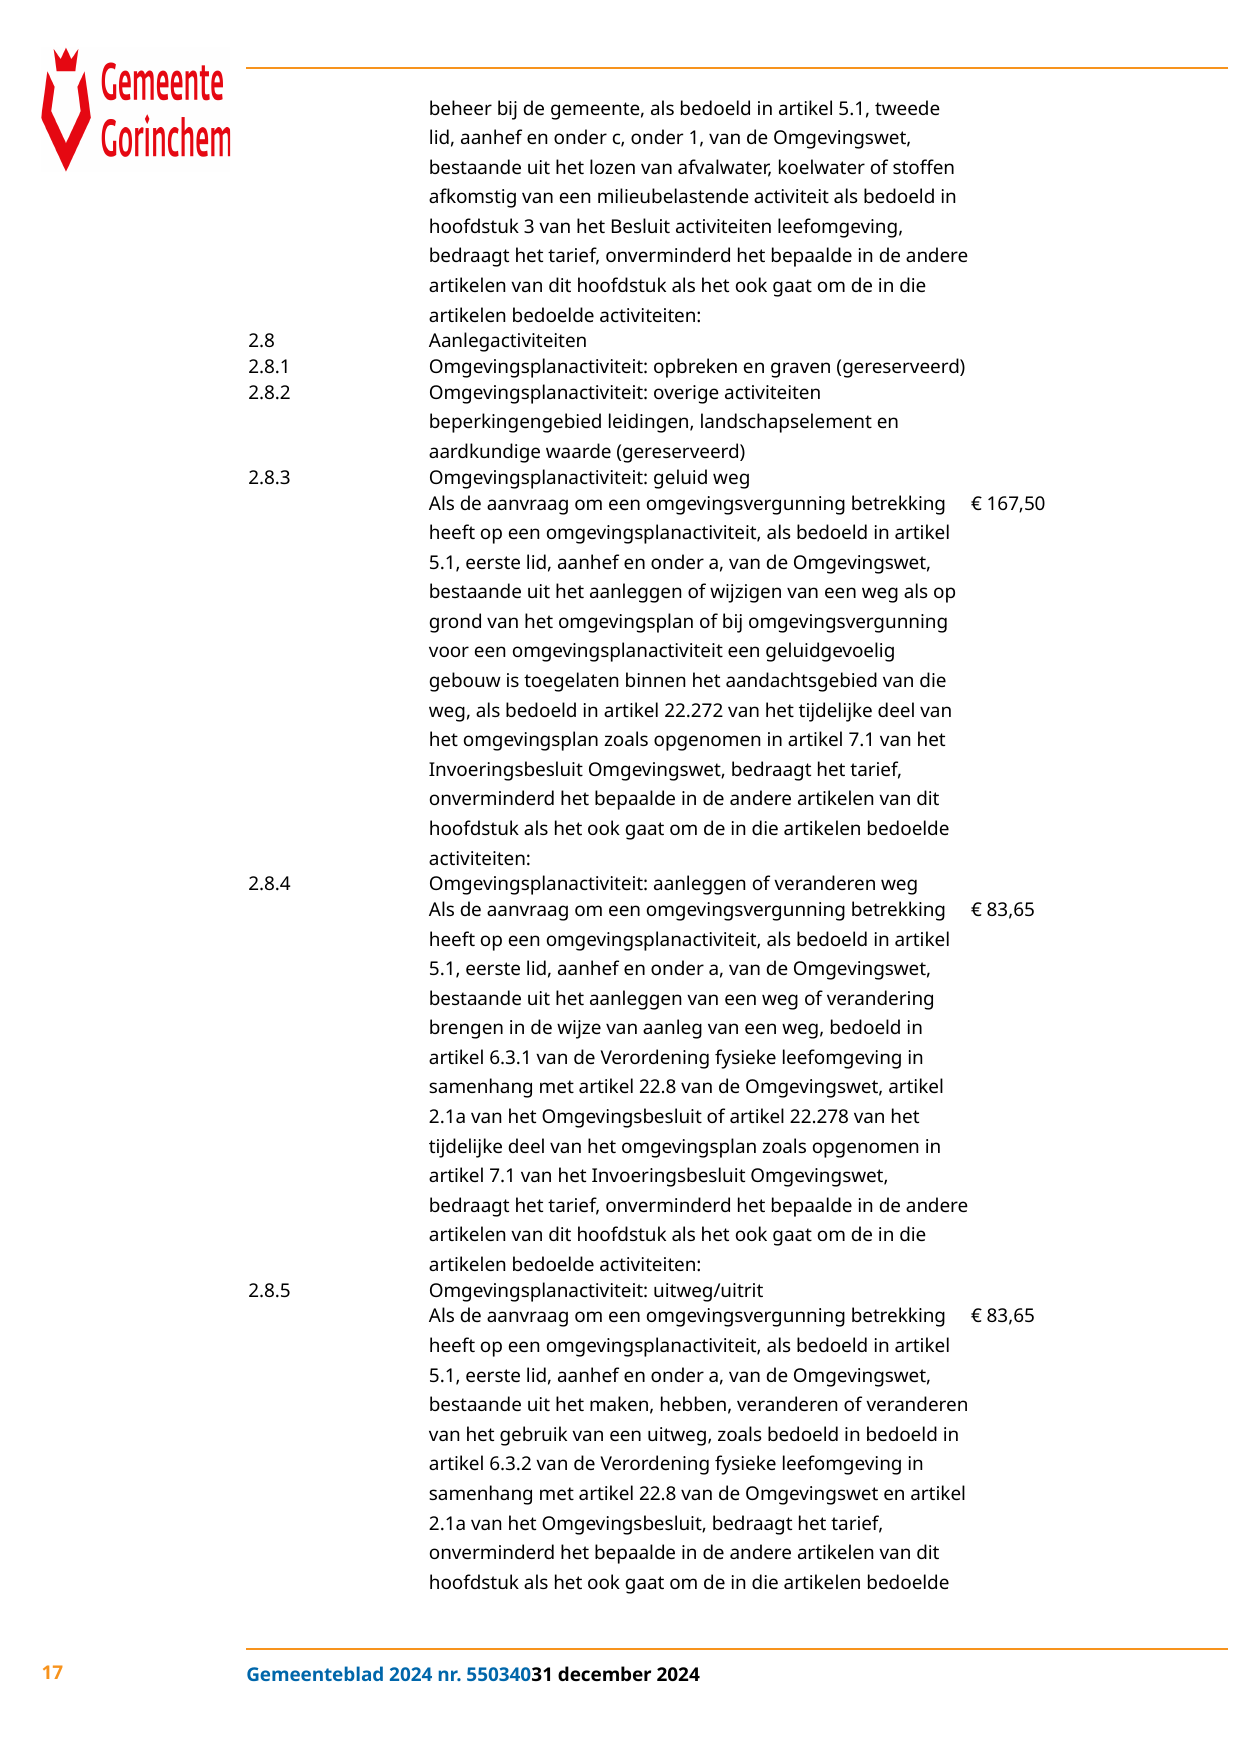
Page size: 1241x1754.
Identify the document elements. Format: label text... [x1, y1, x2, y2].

table_cell 2.8.2 [248, 379, 429, 464]
table_cell [248, 490, 429, 870]
table_cell Omgevingsplanactiviteit: geluid weg [429, 464, 971, 490]
table_cell Omgevingsplanactiviteit: aanleggen of veranderen weg [429, 870, 971, 896]
table_cell € 83,65 [971, 1303, 1152, 1594]
table_cell [248, 896, 429, 1277]
table_cell € 167,50 [971, 490, 1152, 870]
table_cell [971, 95, 1152, 328]
table_cell [971, 464, 1152, 490]
table_cell Als de aanvraag om een omgevingsvergunning betrekking heeft op een omgevingsplanactiviteit, als bedoeld in artikel 5.1, eerste lid, aanhef en onder a, van de Omgevingswet, bestaande uit het aanleggen van een weg of verandering brengen in de wijze van aanleg van een weg, bedoeld in artikel 6.3.1 van de Verordening fysieke leefomgeving in samenhang met artikel 22.8 van de Omgevingswet, artikel 2.1a van het Omgevingsbesluit of artikel 22.278 van het tijdelijke deel van het omgevingsplan zoals opgenomen in artikel 7.1 van het Invoeringsbesluit Omgevingswet, bedraagt het tarief, onverminderd het bepaalde in de andere artikelen van dit hoofdstuk als het ook gaat om de in die artikelen bedoelde activiteiten: [429, 896, 971, 1277]
table_cell 2.8.3 [248, 464, 429, 490]
table_cell € 83,65 [971, 896, 1152, 1277]
picture [41, 47, 231, 172]
table_cell Omgevingsplanactiviteit: opbreken en graven (gereserveerd) [429, 353, 971, 379]
table_cell 2.8.1 [248, 353, 429, 379]
table_cell 2.8.5 [248, 1277, 429, 1303]
table_cell Als de aanvraag om een omgevingsvergunning betrekking heeft op een omgevingsplanactiviteit, als bedoeld in artikel 5.1, eerste lid, aanhef en onder a, van de Omgevingswet, bestaande uit het aanleggen of wijzigen van een weg als op grond van het omgevingsplan of bij omgevingsvergunning voor een omgevingsplanactiviteit een geluidgevoelig gebouw is toegelaten binnen het aandachtsgebied van die weg, als bedoeld in artikel 22.272 van het tijdelijke deel van het omgevingsplan zoals opgenomen in artikel 7.1 van het Invoeringsbesluit Omgevingswet, bedraagt het tarief, onverminderd het bepaalde in de andere artikelen van dit hoofdstuk als het ook gaat om de in die artikelen bedoelde activiteiten: [429, 490, 971, 870]
table_cell [248, 1303, 429, 1594]
table_cell Omgevingsplanactiviteit: overige activiteiten beperkingengebied leidingen, landschapselement en aardkundige waarde (gereserveerd) [429, 379, 971, 464]
table_cell [248, 95, 429, 328]
table_cell [971, 328, 1152, 353]
table_cell Aanlegactiviteiten [429, 328, 971, 353]
table_cell [971, 379, 1152, 464]
table_cell 2.8.4 [248, 870, 429, 896]
table_cell 2.8 [248, 328, 429, 353]
table_cell beheer bij de gemeente, als bedoeld in artikel 5.1, tweede lid, aanhef en onder c, onder 1, van de Omgevingswet, bestaande uit het lozen van afvalwater, koelwater of stoffen afkomstig van een milieubelastende activiteit als bedoeld in hoofdstuk 3 van het Besluit activiteiten leefomgeving, bedraagt het tarief, onverminderd het bepaalde in de andere artikelen van dit hoofdstuk als het ook gaat om de in die artikelen bedoelde activiteiten: [429, 95, 971, 328]
table_cell [971, 353, 1152, 379]
table_cell [971, 870, 1152, 896]
table_cell Omgevingsplanactiviteit: uitweg/uitrit [429, 1277, 971, 1303]
table_cell Als de aanvraag om een omgevingsvergunning betrekking heeft op een omgevingsplanactiviteit, als bedoeld in artikel 5.1, eerste lid, aanhef en onder a, van de Omgevingswet, bestaande uit het maken, hebben, veranderen of veranderen van het gebruik van een uitweg, zoals bedoeld in bedoeld in artikel 6.3.2 van de Verordening fysieke leefomgeving in samenhang met artikel 22.8 van de Omgevingswet en artikel 2.1a van het Omgevingsbesluit, bedraagt het tarief, onverminderd het bepaalde in de andere artikelen van dit hoofdstuk als het ook gaat om de in die artikelen bedoelde [429, 1303, 971, 1594]
table_cell [971, 1277, 1152, 1303]
